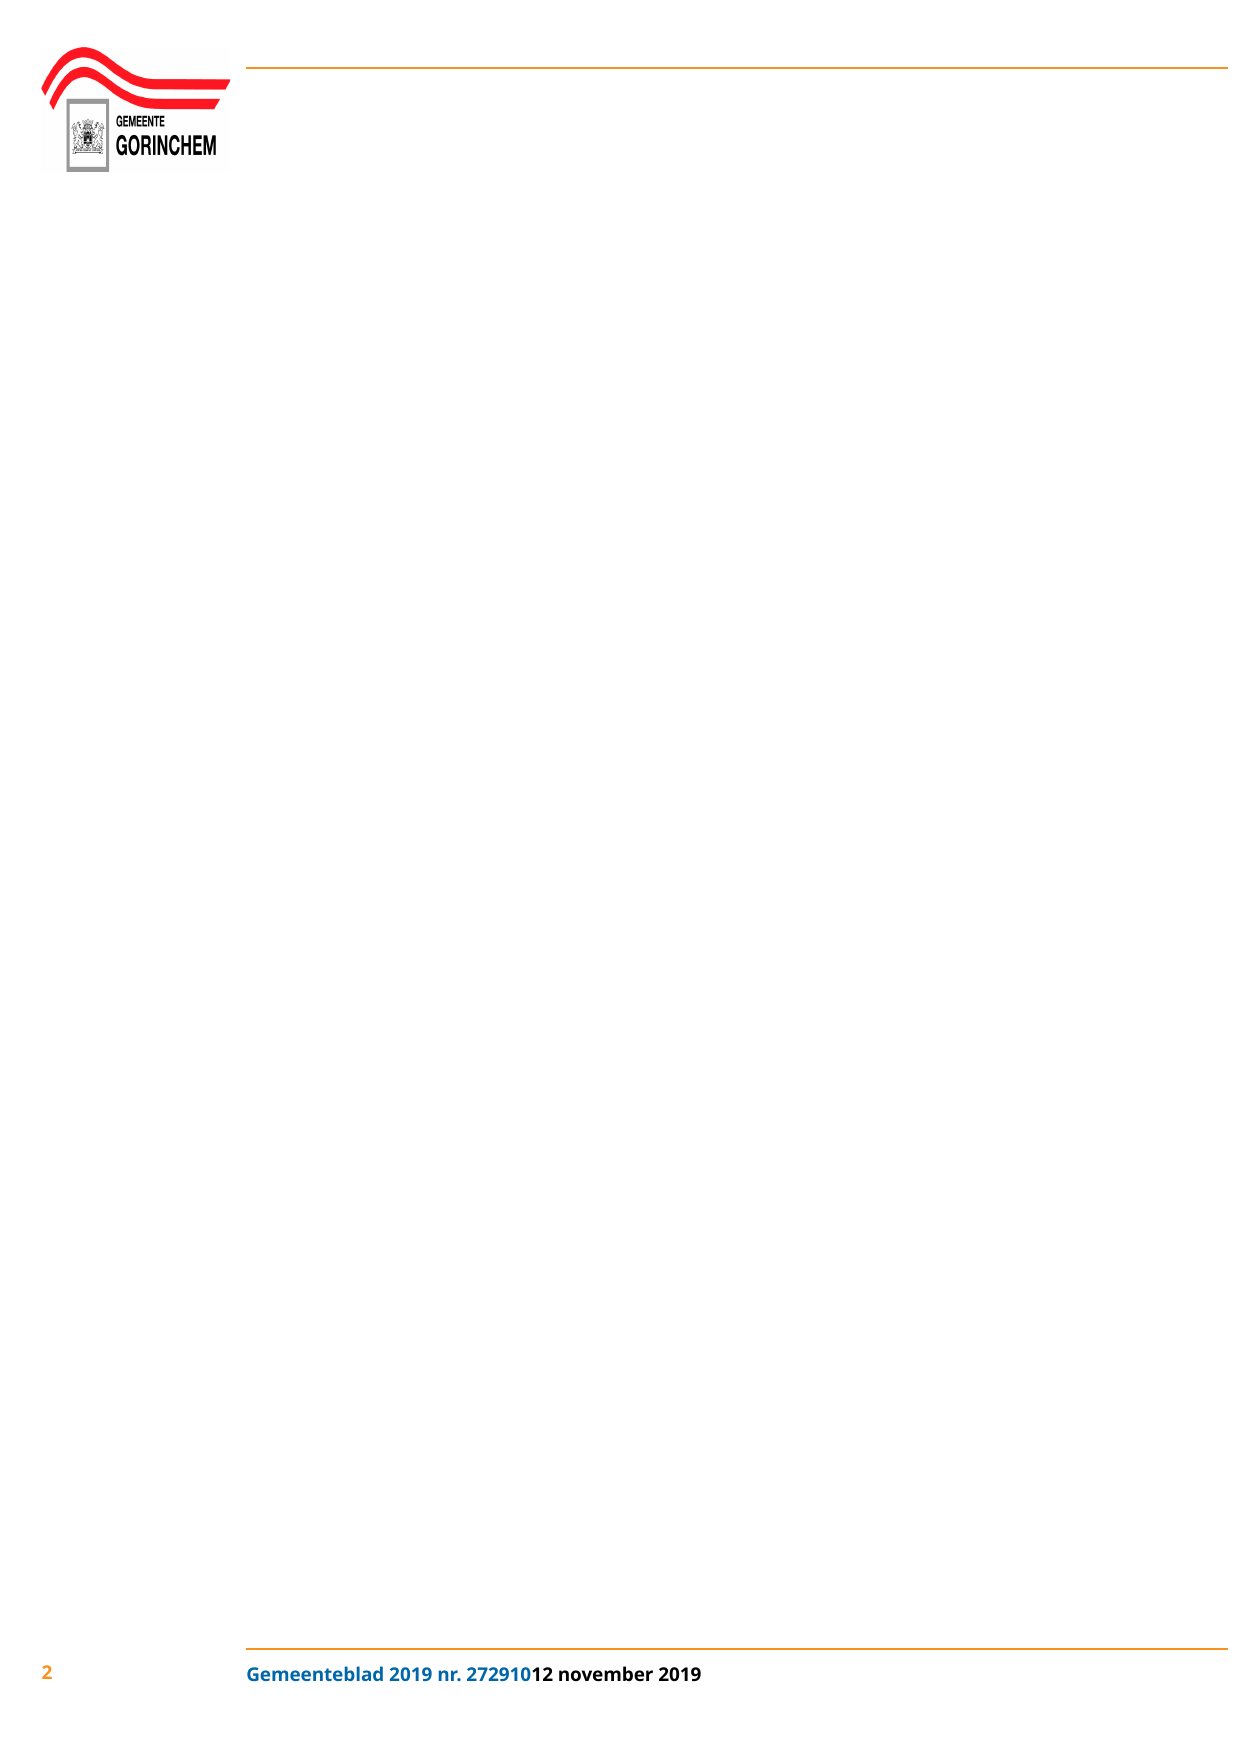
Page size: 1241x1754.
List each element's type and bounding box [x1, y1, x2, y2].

picture [41, 47, 231, 172]
